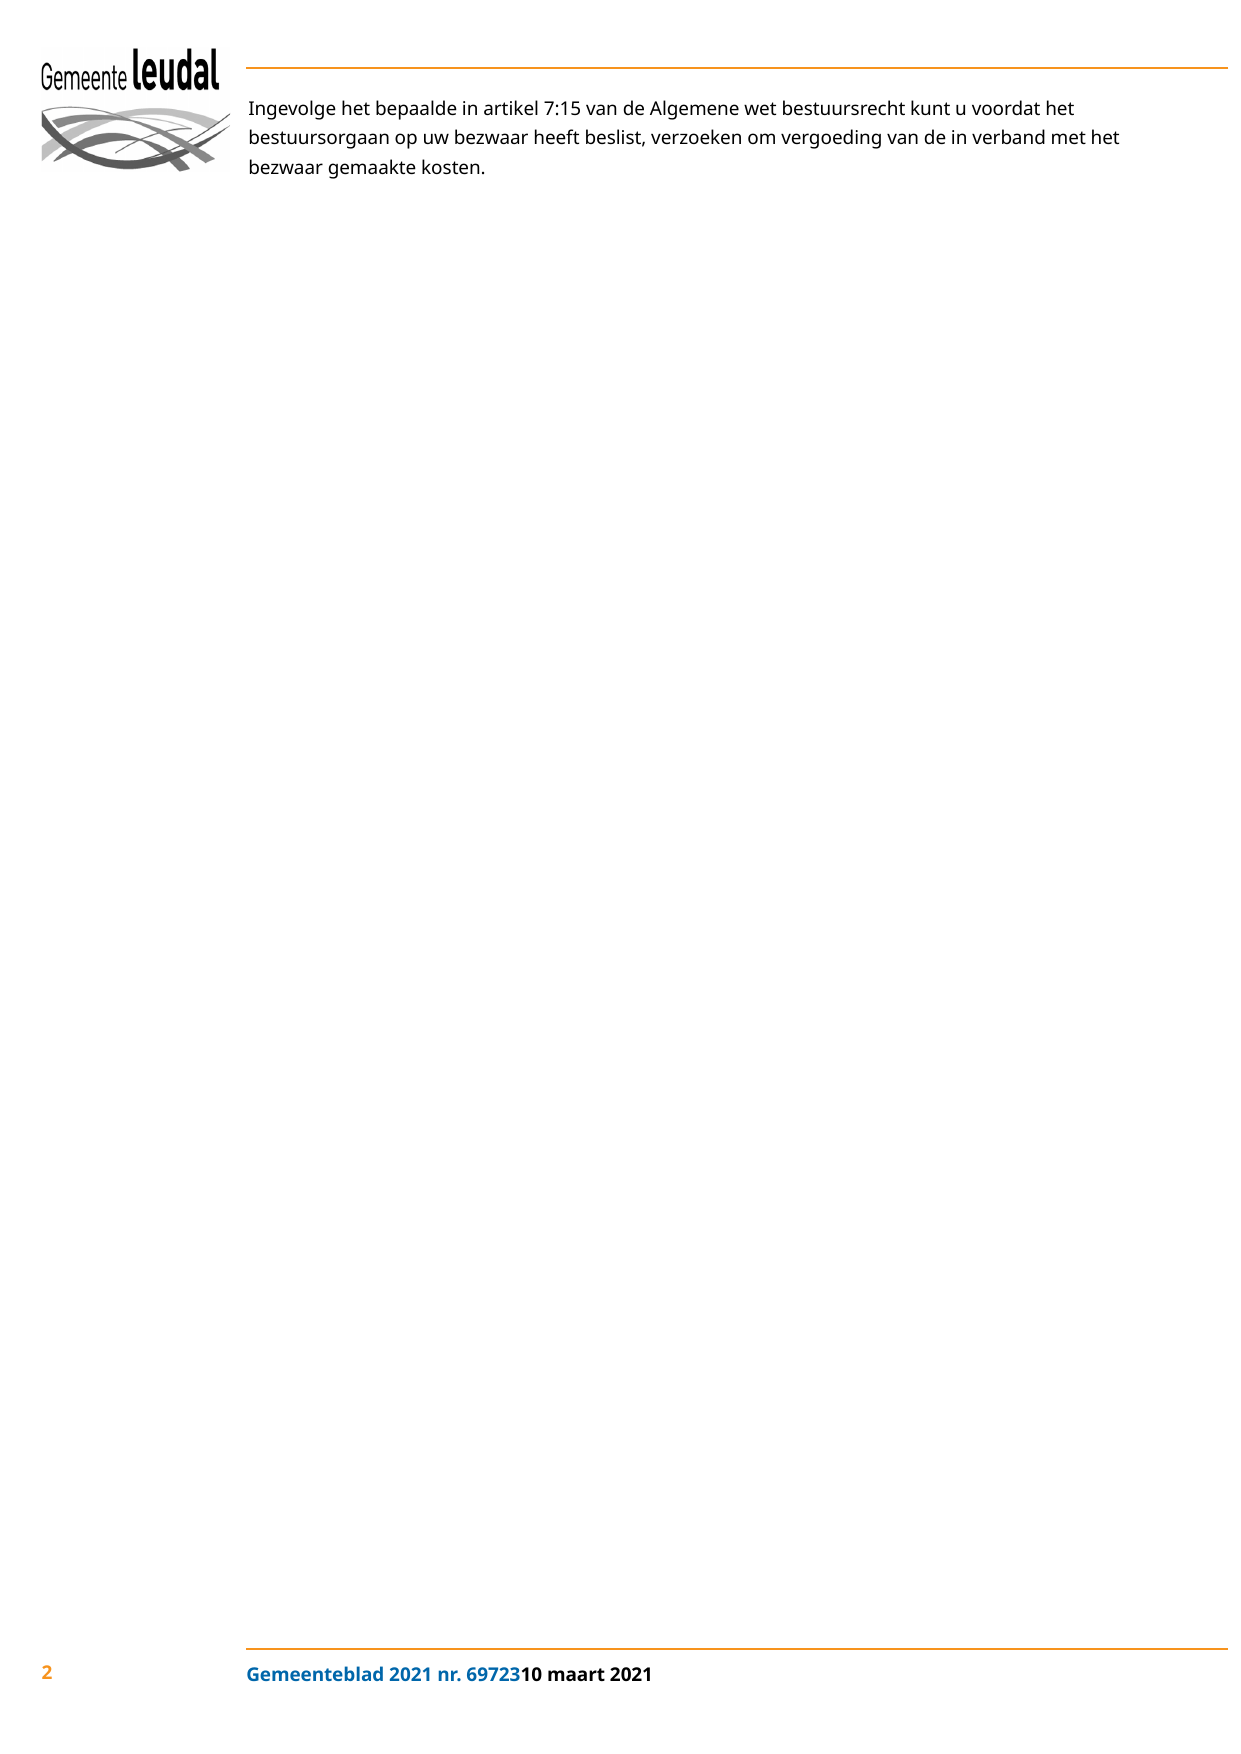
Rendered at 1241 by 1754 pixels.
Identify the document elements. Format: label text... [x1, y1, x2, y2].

text Ingevolge het bepaalde in artikel 7:15 van de Algemene wet bestuursrecht kunt u voordat het bestuursorgaan op uw bezwaar heeft beslist, verzoeken om vergoeding van de in verband met het bezwaar gemaakte kosten. [248, 95, 1152, 180]
picture [41, 47, 231, 172]
